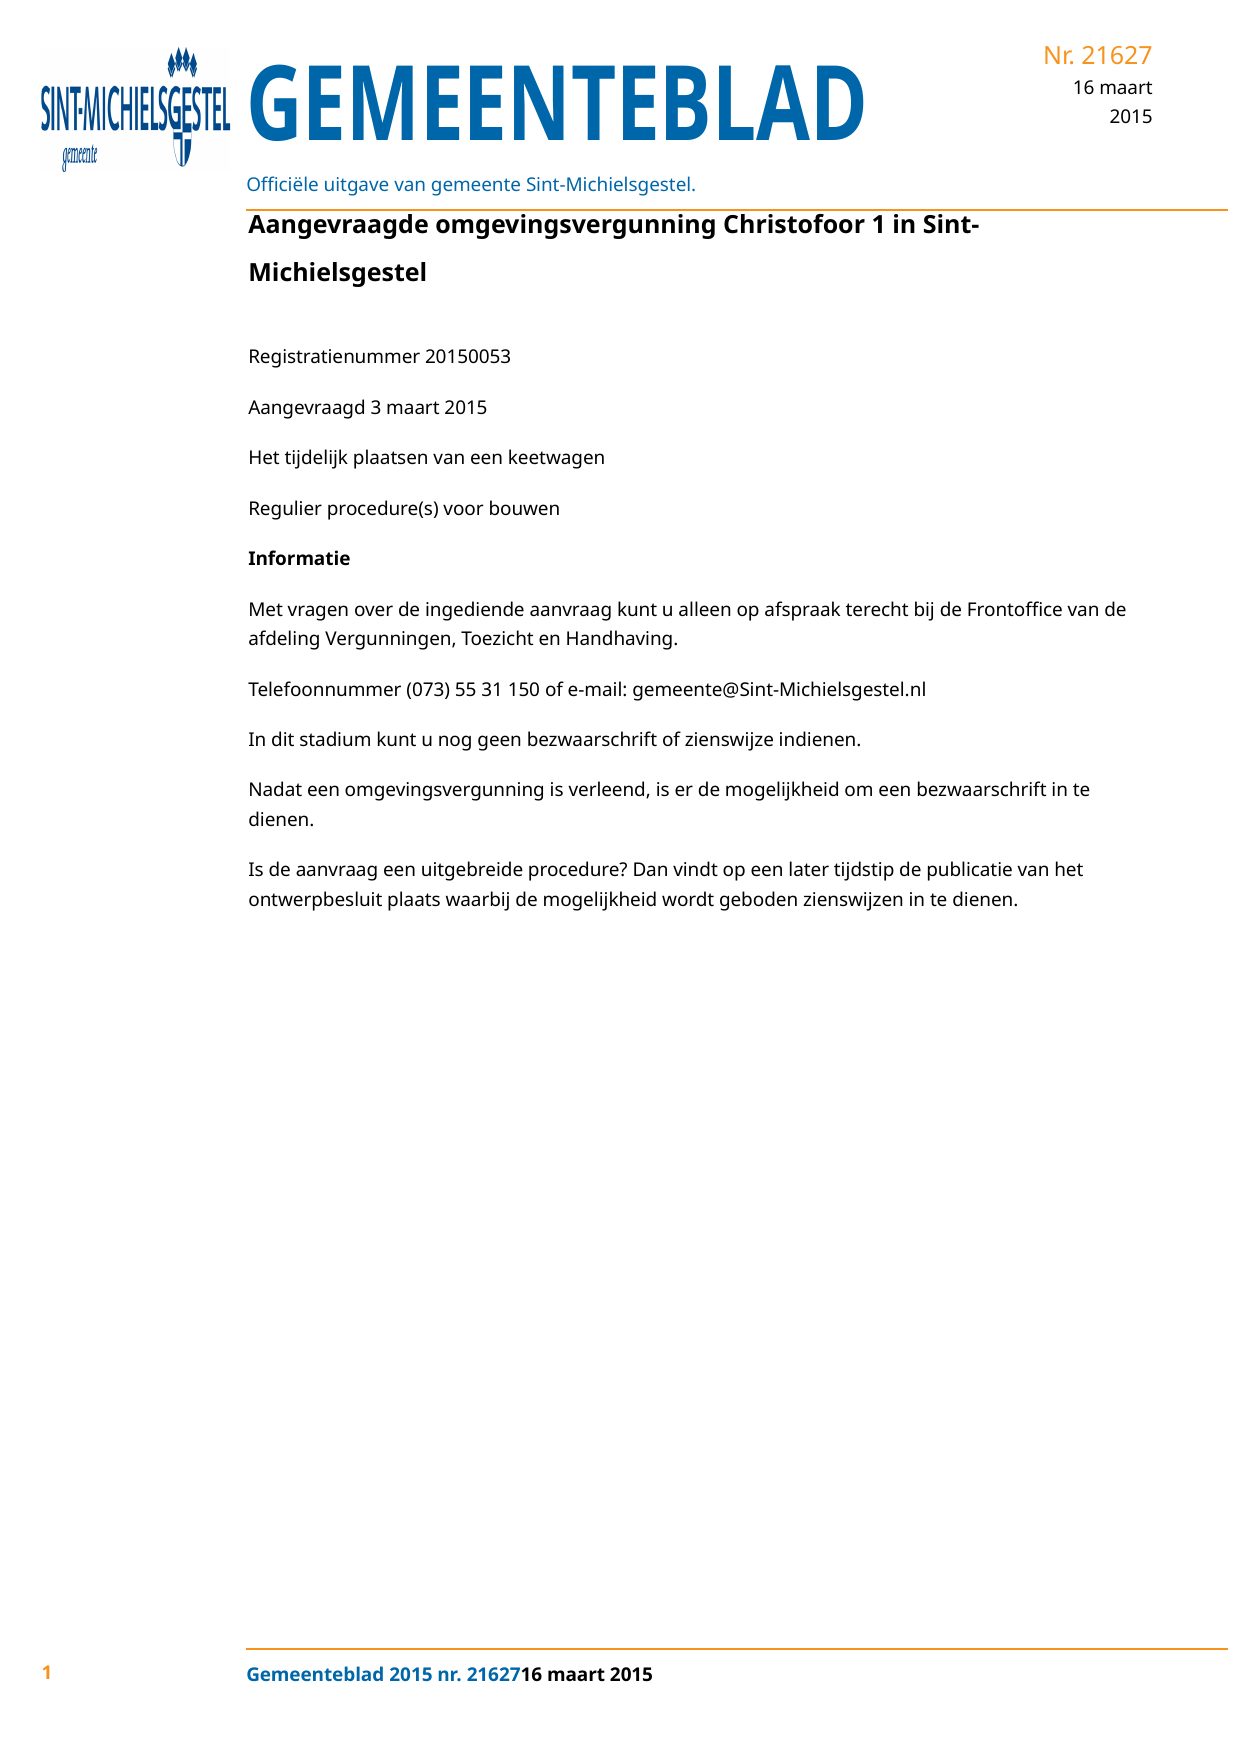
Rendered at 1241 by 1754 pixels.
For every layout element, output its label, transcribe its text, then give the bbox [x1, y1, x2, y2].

text Registratienummer 20150053 [248, 344, 1152, 369]
text Is de aanvraag een uitgebreide procedure? Dan vindt op een later tijdstip de publicatie van het ontwerpbesluit plaats waarbij de mogelijkheid wordt geboden zienswijzen in te dienen. [248, 857, 1152, 912]
picture [41, 47, 231, 172]
text Aangevraagde omgevingsvergunning Christofoor 1 in Sint-Michielsgestel [248, 211, 1152, 288]
text Aangevraagd 3 maart 2015 [248, 394, 1152, 420]
text Telefoonnummer (073) 55 31 150 of e-mail: gemeente@Sint-Michielsgestel.nl [248, 676, 1152, 701]
text In dit stadium kunt u nog geen bezwaarschrift of zienswijze indienen. [248, 726, 1152, 752]
text Nadat een omgevingsvergunning is verleend, is er de mogelijkheid om een bezwaarschrift in te dienen. [248, 777, 1152, 832]
text Informatie [248, 545, 1152, 571]
text Het tijdelijk plaatsen van een keetwagen [248, 444, 1152, 470]
text Regulier procedure(s) voor bouwen [248, 495, 1152, 521]
text Met vragen over de ingediende aanvraag kunt u alleen op afspraak terecht bij de Frontoffice van de afdeling Vergunningen, Toezicht en Handhaving. [248, 596, 1152, 651]
